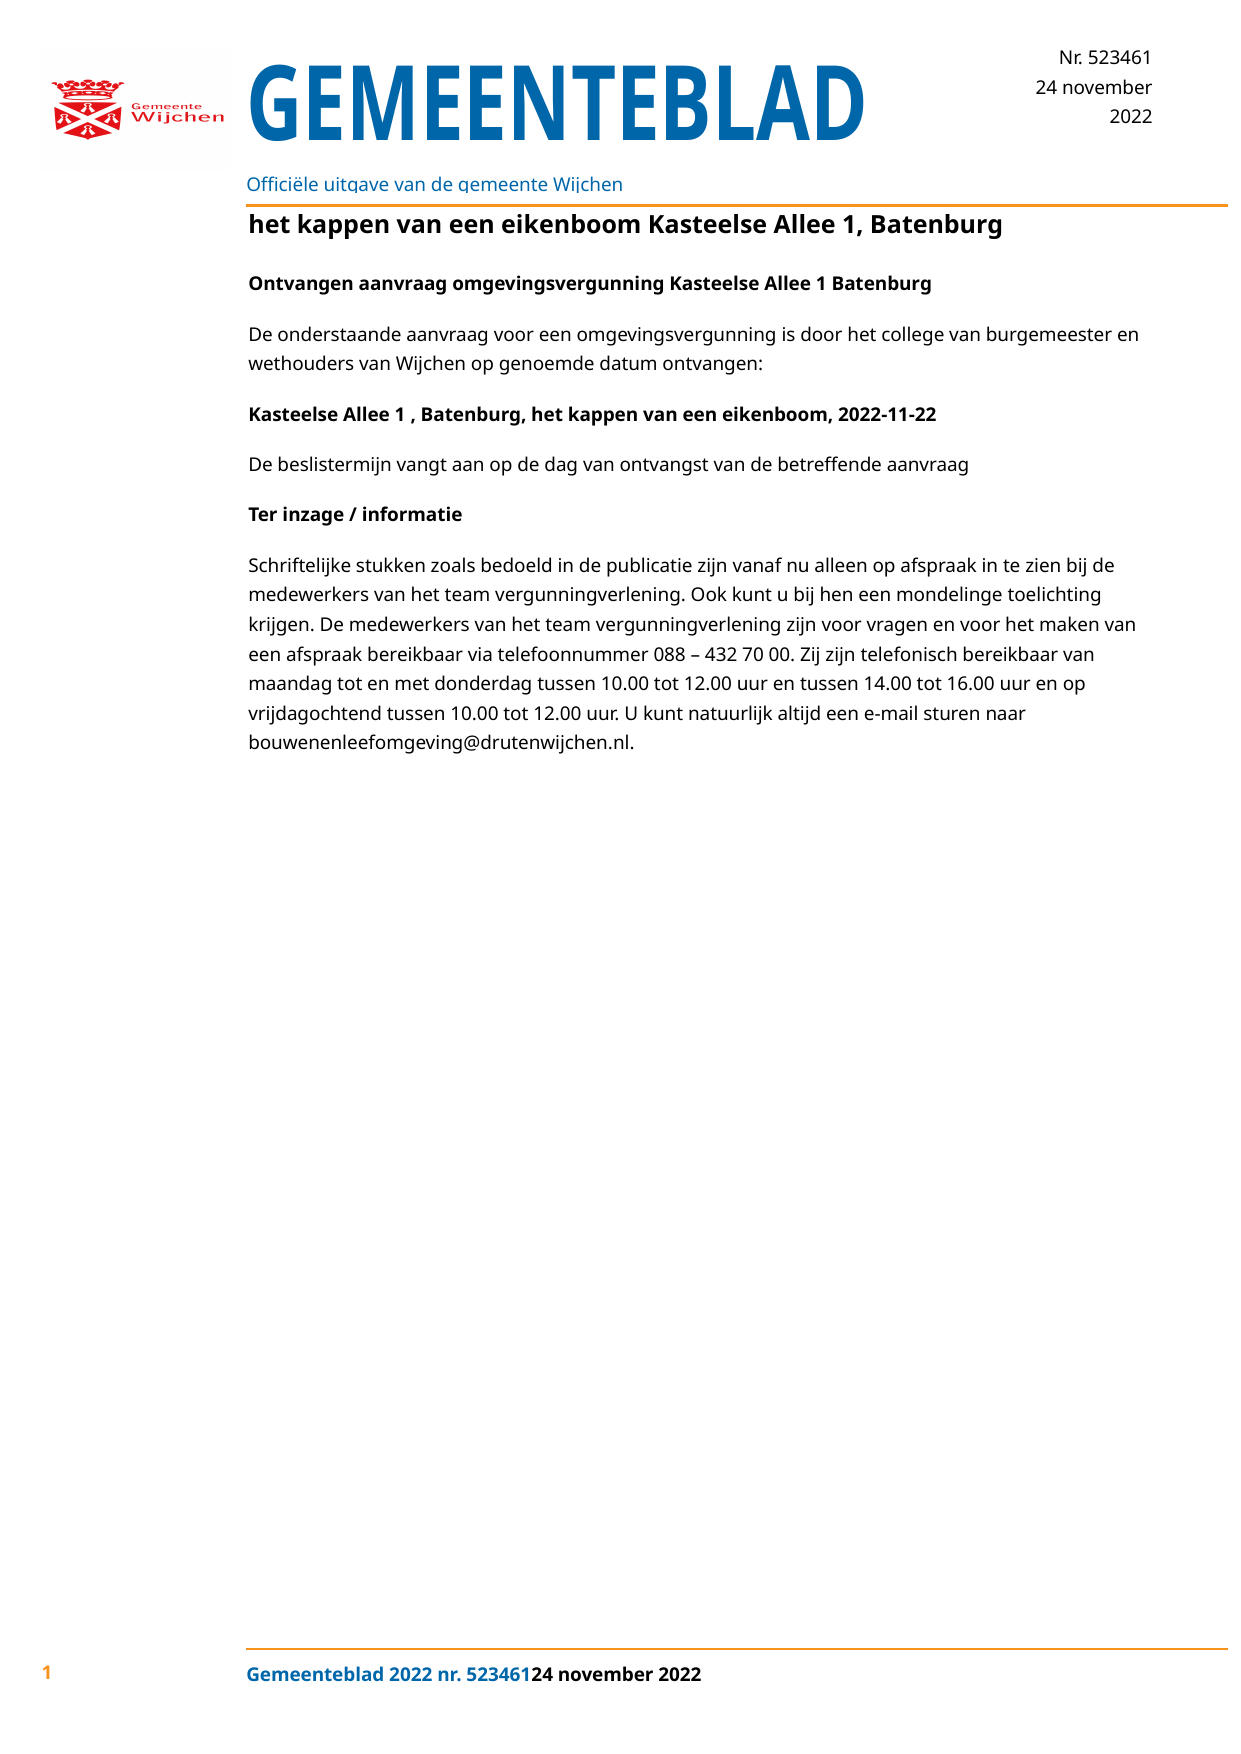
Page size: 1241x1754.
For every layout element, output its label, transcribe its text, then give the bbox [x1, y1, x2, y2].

text Kasteelse Allee 1 , Batenburg, het kappen van een eikenboom, 2022-11-22 [248, 401, 1152, 426]
text De onderstaande aanvraag voor een omgevingsvergunning is door het college van burgemeester en wethouders van Wijchen op genoemde datum ontvangen: [248, 321, 1152, 376]
picture [41, 47, 231, 172]
text Schriftelijke stukken zoals bedoeld in de publicatie zijn vanaf nu alleen op afspraak in te zien bij de medewerkers van het team vergunningverlening. Ook kunt u bij hen een mondelinge toelichting krijgen. De medewerkers van het team vergunningverlening zijn voor vragen en voor het maken van een afspraak bereikbaar via telefoonnummer 088 – 432 70 00. Zij zijn telefonisch bereikbaar van maandag tot en met donderdag tussen 10.00 tot 12.00 uur en tussen 14.00 tot 16.00 uur en op vrijdagochtend tussen 10.00 tot 12.00 uur. U kunt natuurlijk altijd een e-mail sturen naar bouwenenleefomgeving@drutenwijchen.nl. [248, 552, 1152, 755]
text het kappen van een eikenboom Kasteelse Allee 1, Batenburg [248, 207, 1152, 241]
text De beslistermijn vangt aan op de dag van ontvangst van de betreffende aanvraag [248, 451, 1152, 477]
text Ter inzage / informatie [248, 502, 1152, 527]
text Ontvangen aanvraag omgevingsvergunning Kasteelse Allee 1 Batenburg [248, 270, 1152, 296]
